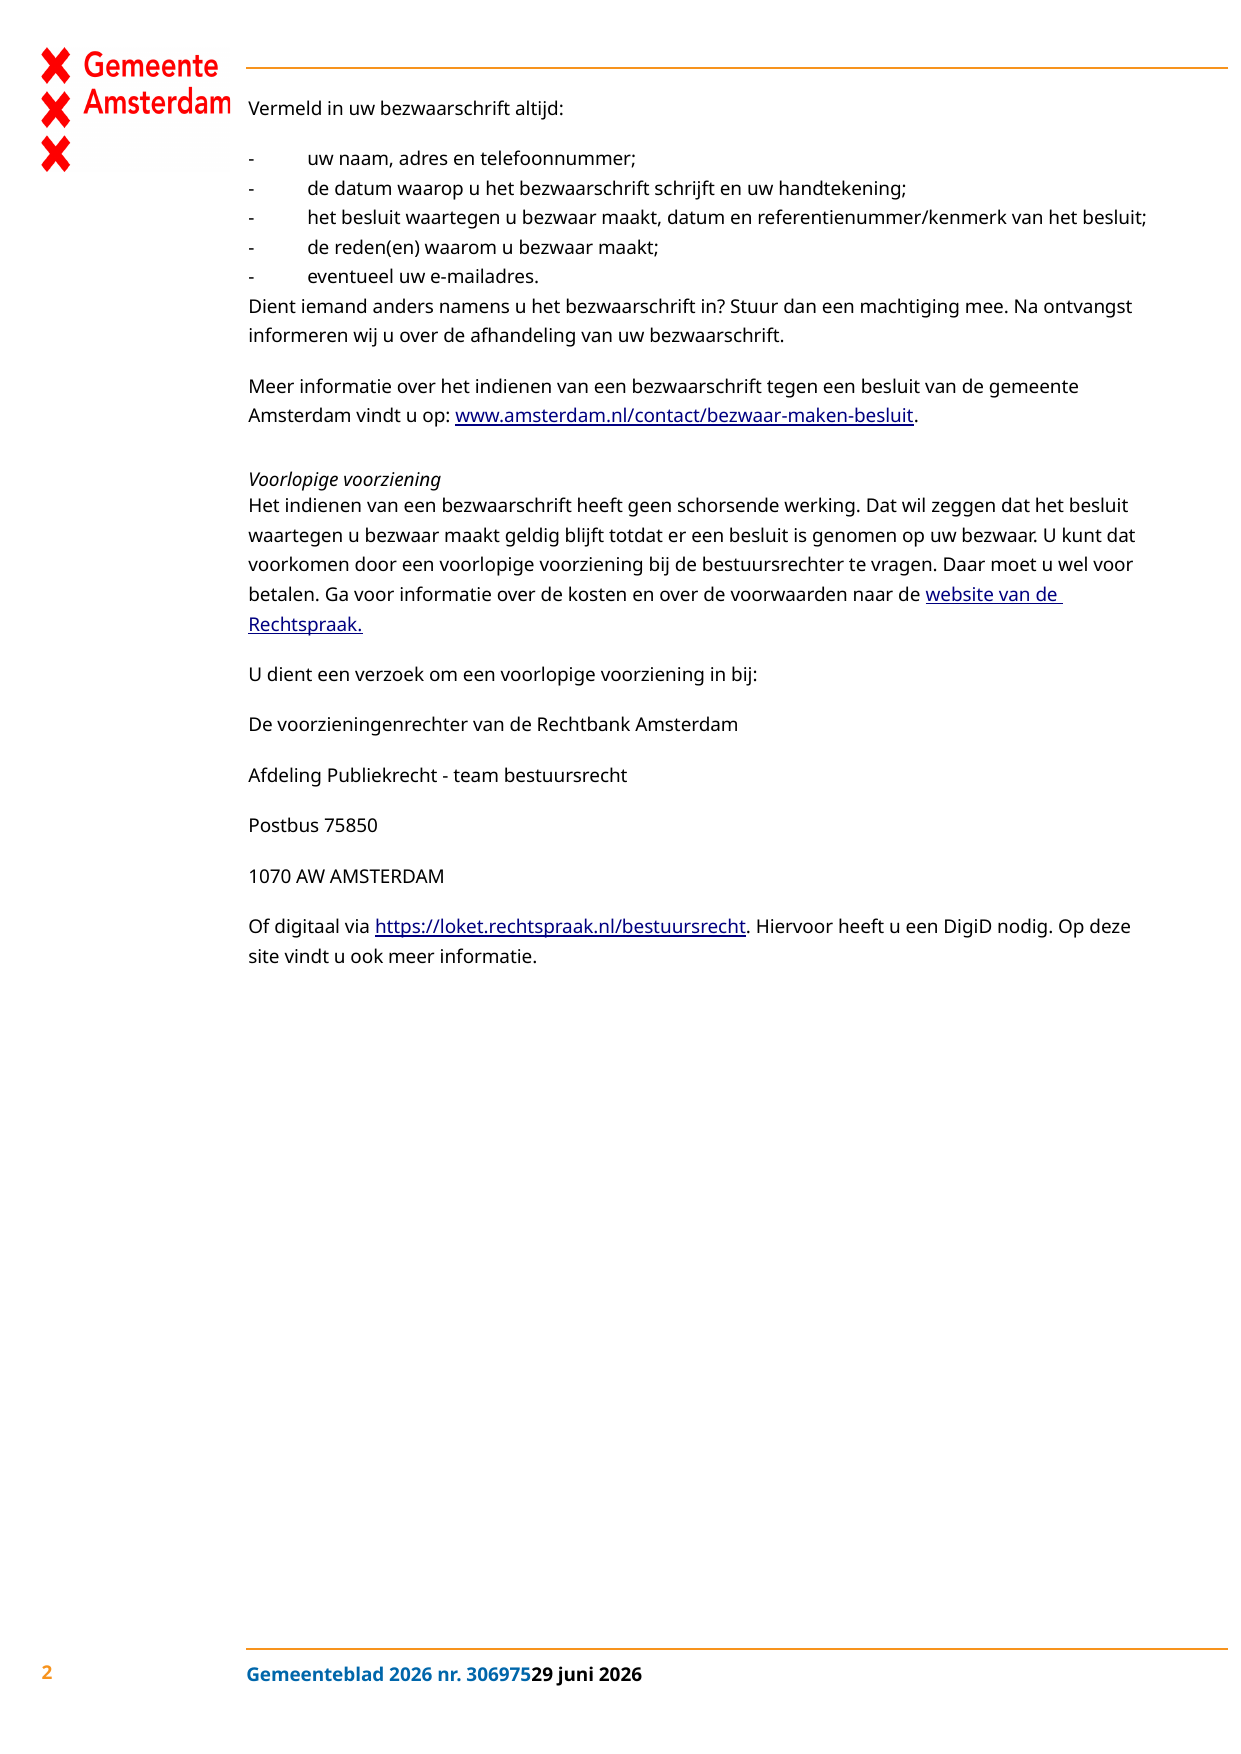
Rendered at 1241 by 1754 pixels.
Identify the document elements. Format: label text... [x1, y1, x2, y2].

text Postbus 75850 [248, 812, 1152, 838]
text U dient een verzoek om een voorlopige voorziening in bij: [248, 661, 1152, 687]
text Het indienen van een bezwaarschrift heeft geen schorsende werking. Dat wil zeggen dat het besluit waartegen u bezwaar maakt geldig blijft totdat er een besluit is genomen op uw bezwaar. U kunt dat voorkomen door een voorlopige voorziening bij de bestuursrechter te vragen. Daar moet u wel voor betalen. Ga voor informatie over de kosten en over de voorwaarden naar de website van de Rechtspraak. [248, 492, 1152, 636]
text Afdeling Publiekrecht - team bestuursrecht [248, 762, 1152, 788]
list het besluit waartegen u bezwaar maakt, datum en referentienummer/kenmerk van het besluit; [248, 204, 1152, 230]
list uw naam, adres en telefoonnummer; [248, 145, 1152, 171]
text Meer informatie over het indienen van een bezwaarschrift tegen een besluit van de gemeente Amsterdam vindt u op: www.amsterdam.nl/contact/bezwaar-maken-besluit. [248, 373, 1152, 428]
text Dient iemand anders namens u het bezwaarschrift in? Stuur dan een machtiging mee. Na ontvangst informeren wij u over de afhandeling van uw bezwaarschrift. [248, 293, 1152, 348]
list de datum waarop u het bezwaarschrift schrijft en uw handtekening; [248, 175, 1152, 201]
picture [41, 47, 231, 172]
text De voorzieningenrechter van de Rechtbank Amsterdam [248, 712, 1152, 737]
text Voorlopige voorziening [248, 467, 1152, 492]
list eventueel uw e-mailadres. [248, 263, 1152, 289]
text 1070 AW AMSTERDAM [248, 863, 1152, 888]
list de reden(en) waarom u bezwaar maakt; [248, 234, 1152, 260]
text Of digitaal via https://loket.rechtspraak.nl/bestuursrecht. Hiervoor heeft u een DigiD nodig. Op deze site vindt u ook meer informatie. [248, 913, 1152, 968]
text Vermeld in uw bezwaarschrift altijd: [248, 95, 1152, 121]
